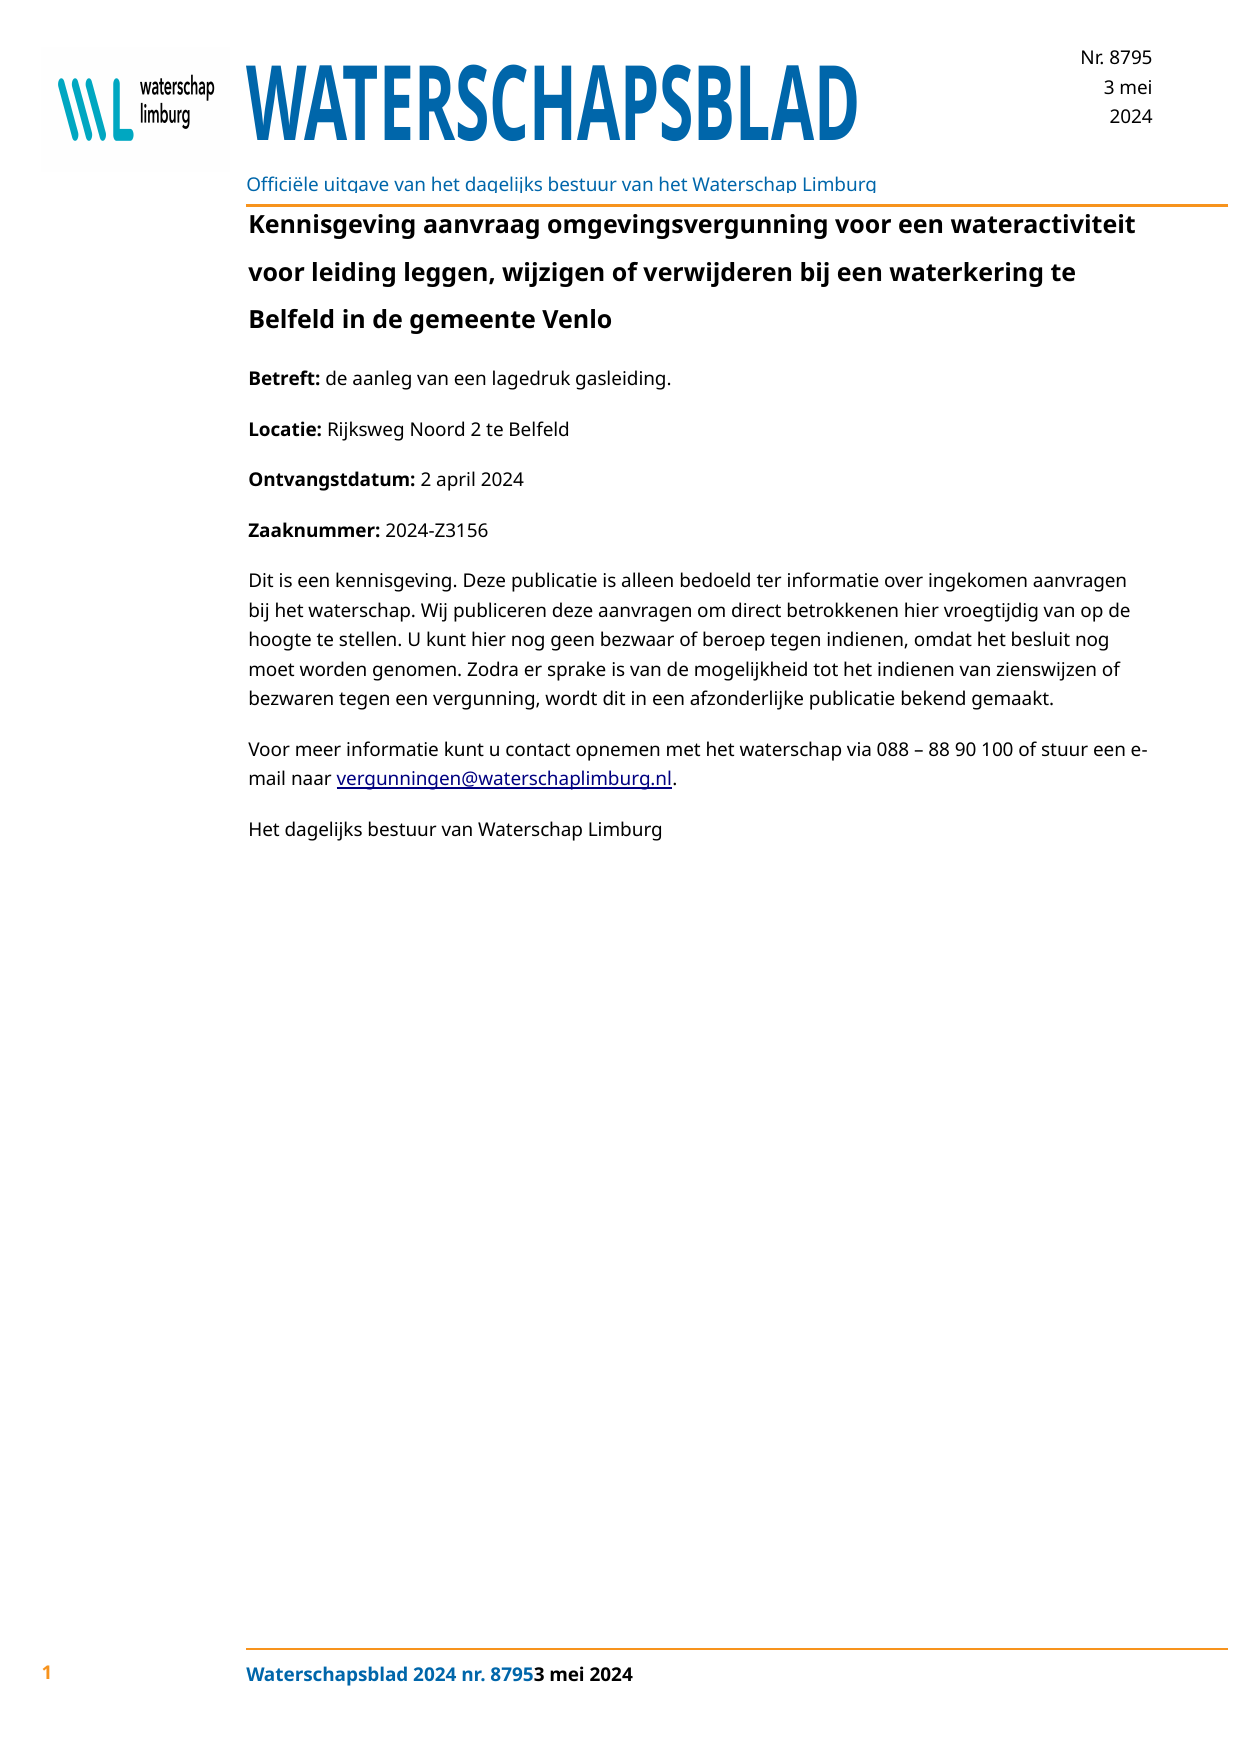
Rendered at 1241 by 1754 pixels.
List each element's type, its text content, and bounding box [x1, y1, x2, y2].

text Zaaknummer: 2024-Z3156 [248, 517, 1152, 542]
picture [41, 47, 231, 172]
text Ontvangstdatum: 2 april 2024 [248, 466, 1152, 492]
text Dit is een kennisgeving. Deze publicatie is alleen bedoeld ter informatie over ingekomen aanvragen bij het waterschap. Wij publiceren deze aanvragen om direct betrokkenen hier vroegtijdig van op de hoogte te stellen. U kunt hier nog geen bezwaar of beroep tegen indienen, omdat het besluit nog moet worden genomen. Zodra er sprake is van de mogelijkheid tot het indienen van zienswijzen of bezwaren tegen een vergunning, wordt dit in een afzonderlijke publicatie bekend gemaakt. [248, 567, 1152, 711]
text Voor meer informatie kunt u contact opnemen met het waterschap via 088 – 88 90 100 of stuur een e-mail naar vergunningen@waterschaplimburg.nl. [248, 736, 1152, 791]
text Locatie: Rijksweg Noord 2 te Belfeld [248, 416, 1152, 442]
text Betreft: de aanleg van een lagedruk gasleiding. [248, 366, 1152, 391]
text Het dagelijks bestuur van Waterschap Limburg [248, 816, 1152, 842]
text Kennisgeving aanvraag omgevingsvergunning voor een wateractiviteit voor leiding leggen, wijzigen of verwijderen bij een waterkering te Belfeld in de gemeente Venlo [248, 207, 1152, 336]
